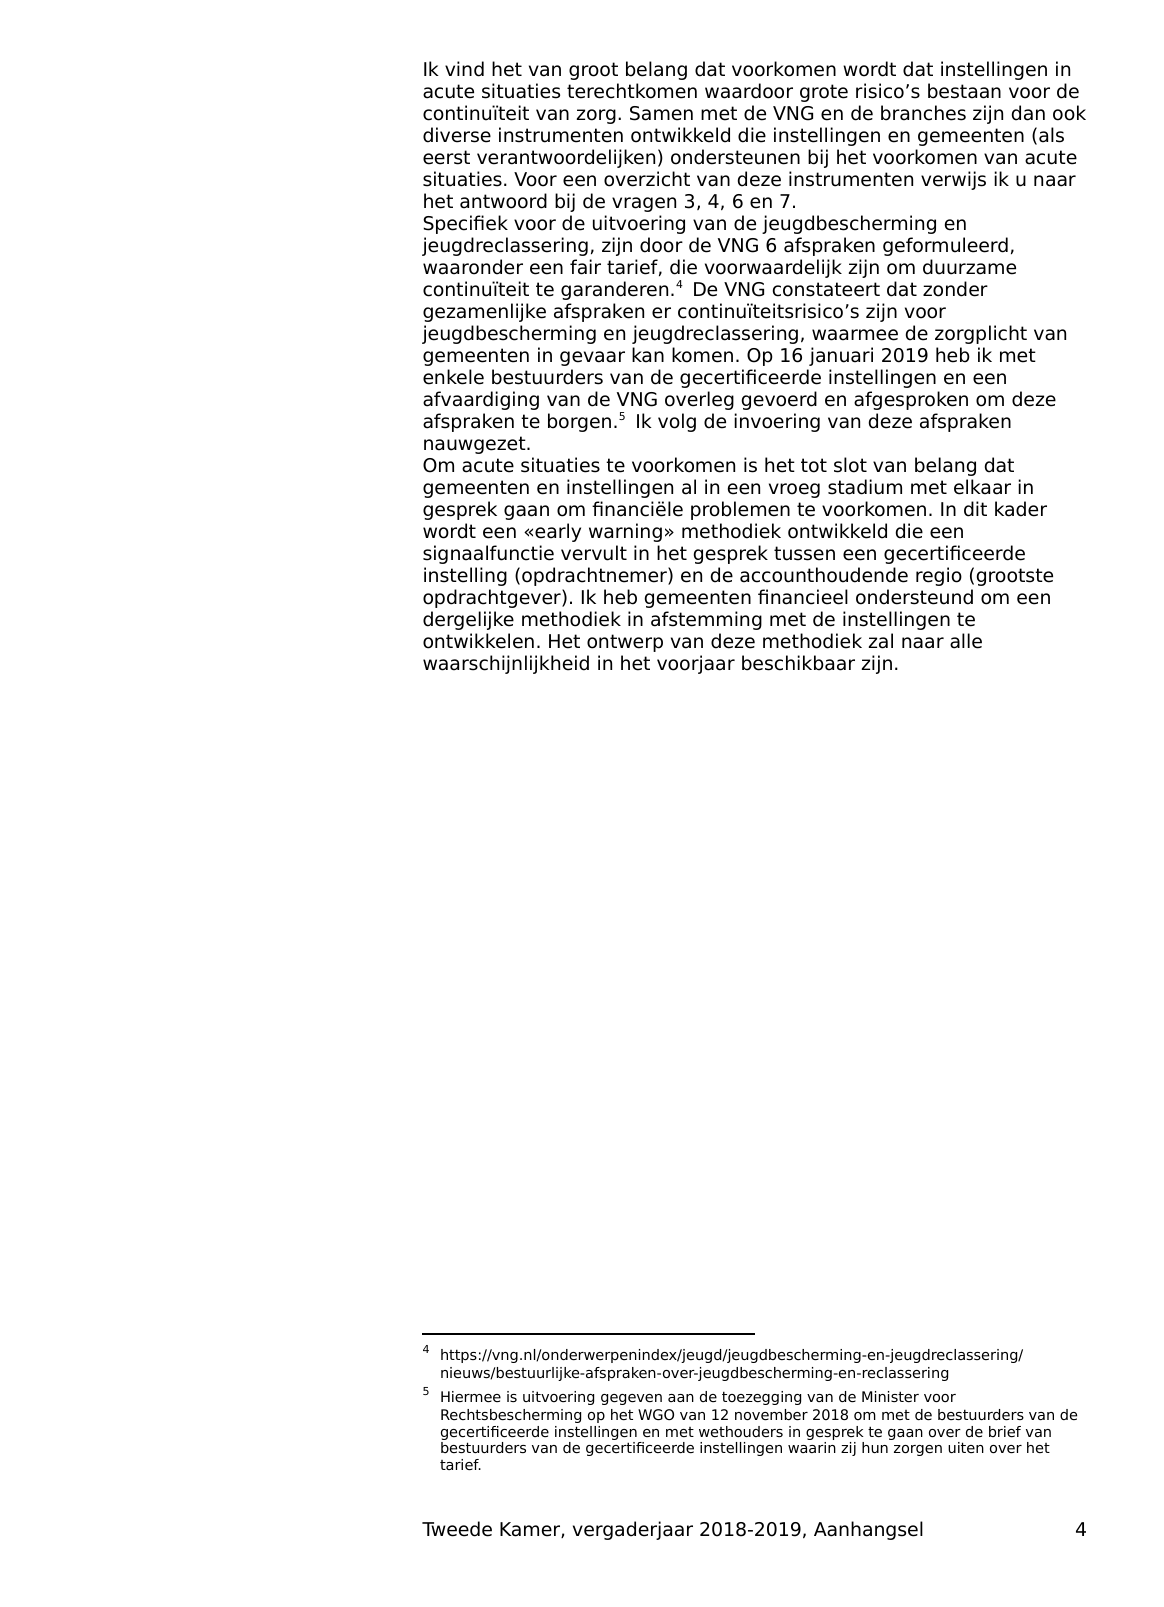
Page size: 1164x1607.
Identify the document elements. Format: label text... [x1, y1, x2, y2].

text Om acute situaties te voorkomen is het tot slot van belang dat gemeenten en instellingen al in een vroeg stadium met elkaar in gesprek gaan om financiële problemen te voorkomen. In dit kader wordt een «early warning» methodiek ontwikkeld die een signaalfunctie vervult in het gesprek tussen een gecertificeerde instelling (opdrachtnemer) en de accounthoudende regio (grootste opdrachtgever). Ik heb gemeenten financieel ondersteund om een dergelijke methodiek in afstemming met de instellingen te ontwikkelen. Het ontwerp van deze methodiek zal naar alle waarschijnlijkheid in het voorjaar beschikbaar zijn. [422, 455, 1087, 674]
text Ik vind het van groot belang dat voorkomen wordt dat instellingen in acute situaties terechtkomen waardoor grote risico’s bestaan voor de continuïteit van zorg. Samen met de VNG en de branches zijn dan ook diverse instrumenten ontwikkeld die instellingen en gemeenten (als eerst verantwoordelijken) ondersteunen bij het voorkomen van acute situaties. Voor een overzicht van deze instrumenten verwijs ik u naar het antwoord bij de vragen 3, 4, 6 en 7. [422, 59, 1087, 213]
text Specifiek voor de uitvoering van de jeugdbescherming en jeugdreclassering, zijn door de VNG 6 afspraken geformuleerd, waaronder een fair tarief, die voorwaardelijk zijn om duurzame continuïteit te garanderen. De VNG constateert dat zonder gezamenlijke afspraken er continuïteitsrisico’s zijn voor jeugdbescherming en jeugdreclassering, waarmee de zorgplicht van gemeenten in gevaar kan komen. Op 16 januari 2019 heb ik met enkele bestuurders van de gecertificeerde instellingen en een afvaardiging van de VNG overleg gevoerd en afgesproken om deze afspraken te borgen. Ik volg de invoering van deze afspraken nauwgezet. [422, 213, 1087, 455]
text Hiermee is uitvoering gegeven aan de toezegging van de Minister voor Rechtsbescherming op het WGO van 12 november 2018 om met de bestuurders van de gecertificeerde instellingen en met wethouders in gesprek te gaan over de brief van bestuurders van de gecertificeerde instellingen waarin zij hun zorgen uiten over het tarief. [422, 1385, 1087, 1474]
text https://vng.nl/onderwerpenindex/jeugd/jeugdbescherming-en-jeugdreclassering/nieuws/bestuurlijke-afspraken-over-jeugdbescherming-en-reclassering [422, 1343, 1087, 1382]
